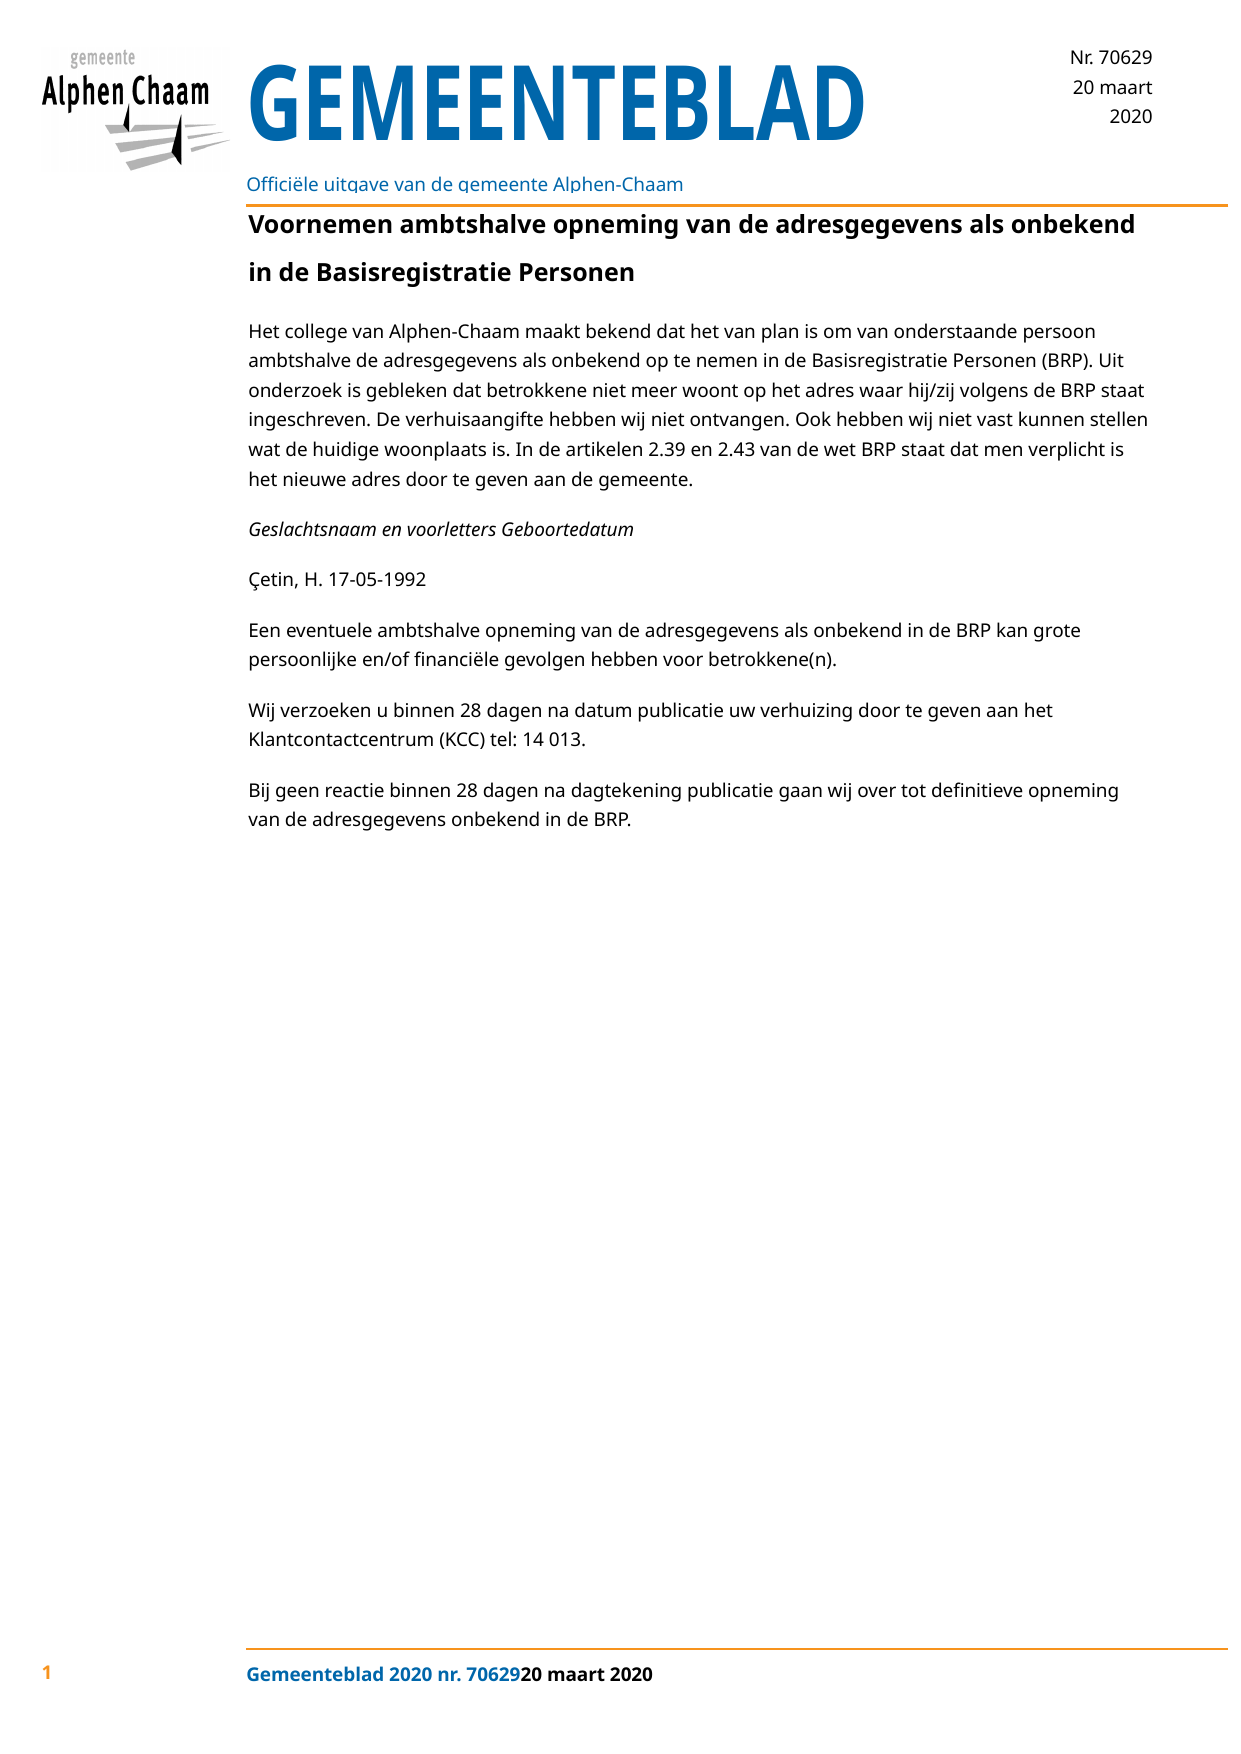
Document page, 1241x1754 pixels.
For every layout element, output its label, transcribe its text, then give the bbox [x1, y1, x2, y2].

text Voornemen ambtshalve opneming van de adresgegevens als onbekend in de Basisregistratie Personen [248, 207, 1152, 288]
text Het college van Alphen-Chaam maakt bekend dat het van plan is om van onderstaande persoon ambtshalve de adresgegevens als onbekend op te nemen in de Basisregistratie Personen (BRP). Uit onderzoek is gebleken dat betrokkene niet meer woont op het adres waar hij/zij volgens de BRP staat ingeschreven. De verhuisaangifte hebben wij niet ontvangen. Ook hebben wij niet vast kunnen stellen wat de huidige woonplaats is. In de artikelen 2.39 en 2.43 van de wet BRP staat dat men verplicht is het nieuwe adres door te geven aan de gemeente. [248, 318, 1152, 492]
picture [41, 47, 231, 172]
text Wij verzoeken u binnen 28 dagen na datum publicatie uw verhuizing door te geven aan het Klantcontactcentrum (KCC) tel: 14 013. [248, 697, 1152, 752]
text Geslachtsnaam en voorletters Geboortedatum [248, 516, 1152, 542]
text Çetin, H. 17-05-1992 [248, 567, 1152, 592]
text Bij geen reactie binnen 28 dagen na dagtekening publicatie gaan wij over tot definitieve opneming van de adresgegevens onbekend in de BRP. [248, 777, 1152, 832]
text Een eventuele ambtshalve opneming van de adresgegevens als onbekend in de BRP kan grote persoonlijke en/of financiële gevolgen hebben voor betrokkene(n). [248, 617, 1152, 672]
